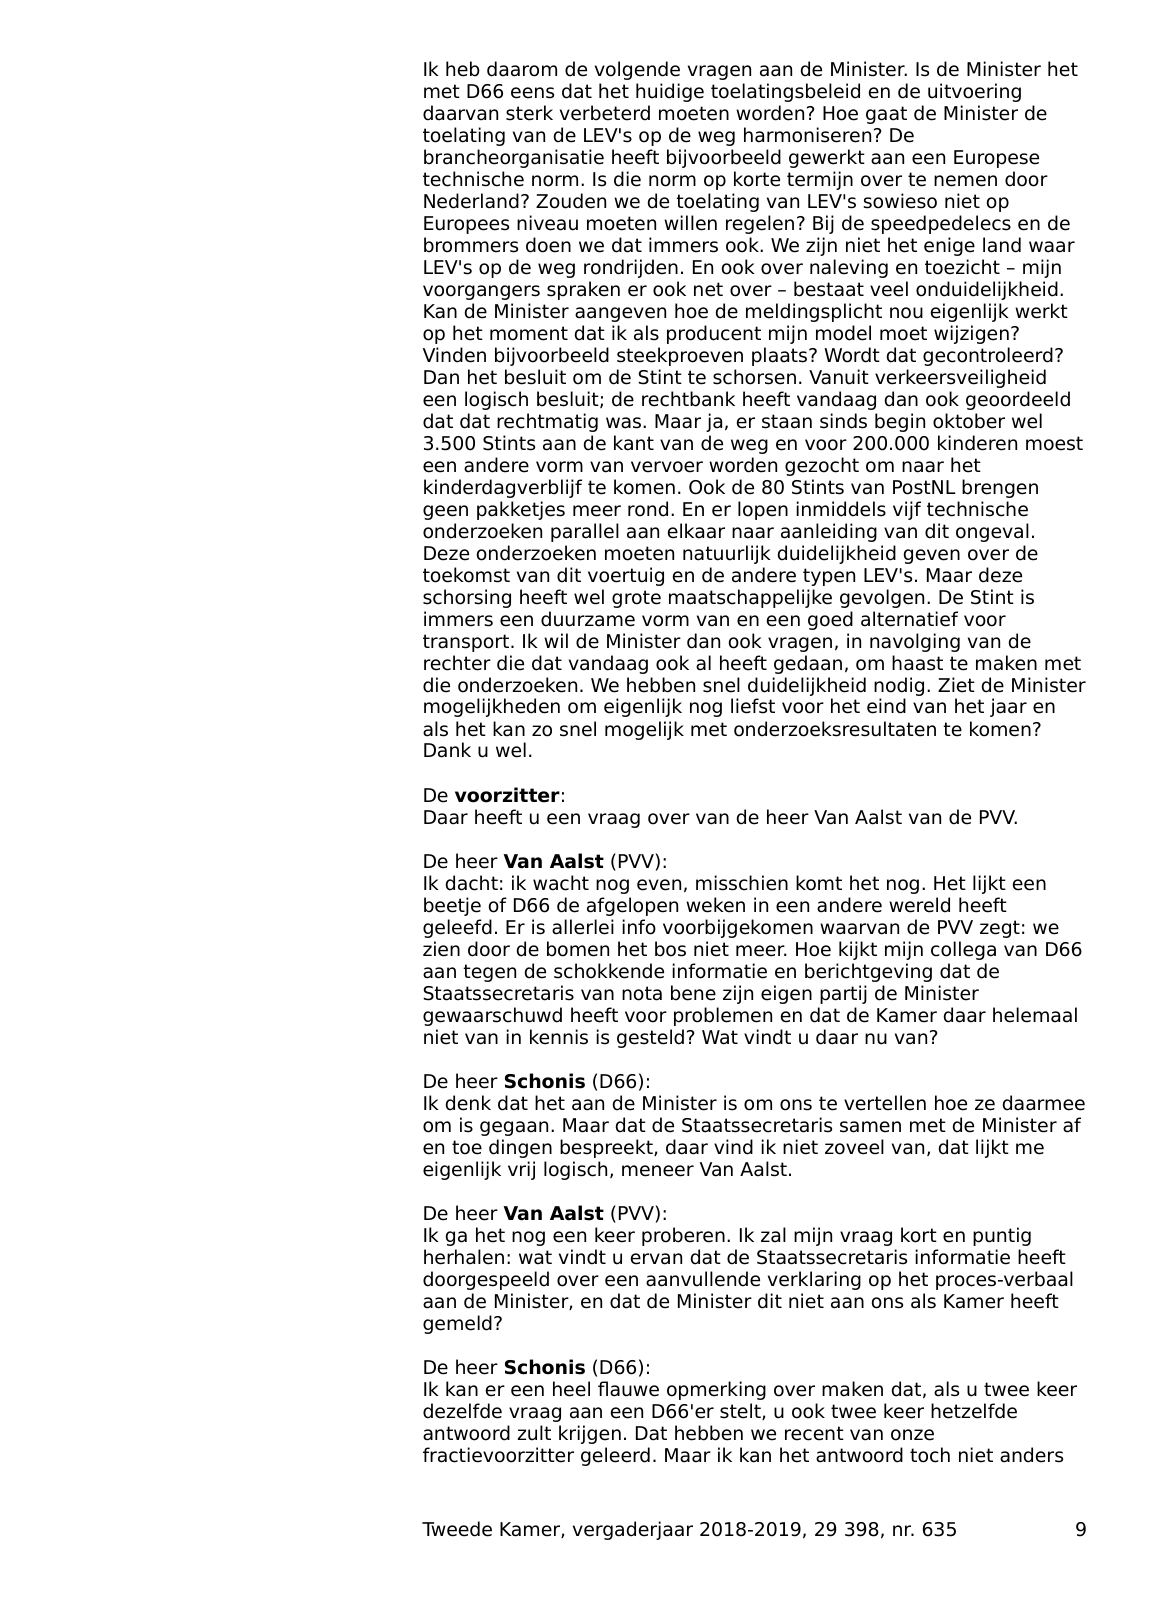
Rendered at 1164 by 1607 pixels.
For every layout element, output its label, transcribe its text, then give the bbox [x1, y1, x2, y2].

text Ik denk dat het aan de Minister is om ons te vertellen hoe ze daarmee om is gegaan. Maar dat de Staatssecretaris samen met de Minister af en toe dingen bespreekt, daar vind ik niet zoveel van, dat lijkt me eigenlijk vrij logisch, meneer Van Aalst. [422, 1093, 1087, 1181]
text De heer Van Aalst (PVV): [422, 851, 1087, 873]
text De voorzitter: [422, 784, 1087, 807]
text De heer Van Aalst (PVV): [422, 1203, 1087, 1225]
text Ik kan er een heel flauwe opmerking over maken dat, als u twee keer dezelfde vraag aan een D66'er stelt, u ook twee keer hetzelfde antwoord zult krijgen. Dat hebben we recent van onze fractievoorzitter geleerd. Maar ik kan het antwoord toch niet anders [422, 1379, 1087, 1467]
text De heer Schonis (D66): [422, 1071, 1087, 1093]
text Ik dacht: ik wacht nog even, misschien komt het nog. Het lijkt een beetje of D66 de afgelopen weken in een andere wereld heeft geleefd. Er is allerlei info voorbijgekomen waarvan de PVV zegt: we zien door de bomen het bos niet meer. Hoe kijkt mijn collega van D66 aan tegen de schokkende informatie en berichtgeving dat de Staatssecretaris van nota bene zijn eigen partij de Minister gewaarschuwd heeft voor problemen en dat de Kamer daar helemaal niet van in kennis is gesteld? Wat vindt u daar nu van? [422, 873, 1087, 1048]
text Ik heb daarom de volgende vragen aan de Minister. Is de Minister het met D66 eens dat het huidige toelatingsbeleid en de uitvoering daarvan sterk verbeterd moeten worden? Hoe gaat de Minister de toelating van de LEV's op de weg harmoniseren? De brancheorganisatie heeft bijvoorbeeld gewerkt aan een Europese technische norm. Is die norm op korte termijn over te nemen door Nederland? Zouden we de toelating van LEV's sowieso niet op Europees niveau moeten willen regelen? Bij de speedpedelecs en de brommers doen we dat immers ook. We zijn niet het enige land waar LEV's op de weg rondrijden. En ook over naleving en toezicht – mijn voorgangers spraken er ook net over – bestaat veel onduidelijkheid. Kan de Minister aangeven hoe de meldingsplicht nou eigenlijk werkt op het moment dat ik als producent mijn model moet wijzigen? Vinden bijvoorbeeld steekproeven plaats? Wordt dat gecontroleerd? [422, 59, 1087, 367]
text De heer Schonis (D66): [422, 1357, 1087, 1379]
text Ik ga het nog een keer proberen. Ik zal mijn vraag kort en puntig herhalen: wat vindt u ervan dat de Staatssecretaris informatie heeft doorgespeeld over een aanvullende verklaring op het proces-verbaal aan de Minister, en dat de Minister dit niet aan ons als Kamer heeft gemeld? [422, 1225, 1087, 1335]
text Dan het besluit om de Stint te schorsen. Vanuit verkeersveiligheid een logisch besluit; de rechtbank heeft vandaag dan ook geoordeeld dat dat rechtmatig was. Maar ja, er staan sinds begin oktober wel 3.500 Stints aan de kant van de weg en voor 200.000 kinderen moest een andere vorm van vervoer worden gezocht om naar het kinderdagverblijf te komen. Ook de 80 Stints van PostNL brengen geen pakketjes meer rond. En er lopen inmiddels vijf technische onderzoeken parallel aan elkaar naar aanleiding van dit ongeval. Deze onderzoeken moeten natuurlijk duidelijkheid geven over de toekomst van dit voertuig en de andere typen LEV's. Maar deze schorsing heeft wel grote maatschappelijke gevolgen. De Stint is immers een duurzame vorm van en een goed alternatief voor transport. Ik wil de Minister dan ook vragen, in navolging van de rechter die dat vandaag ook al heeft gedaan, om haast te maken met die onderzoeken. We hebben snel duidelijkheid nodig. Ziet de Minister mogelijkheden om eigenlijk nog liefst voor het eind van het jaar en als het kan zo snel mogelijk met onderzoeksresultaten te komen? Dank u wel. [422, 367, 1087, 762]
text Daar heeft u een vraag over van de heer Van Aalst van de PVV. [422, 807, 1087, 828]
